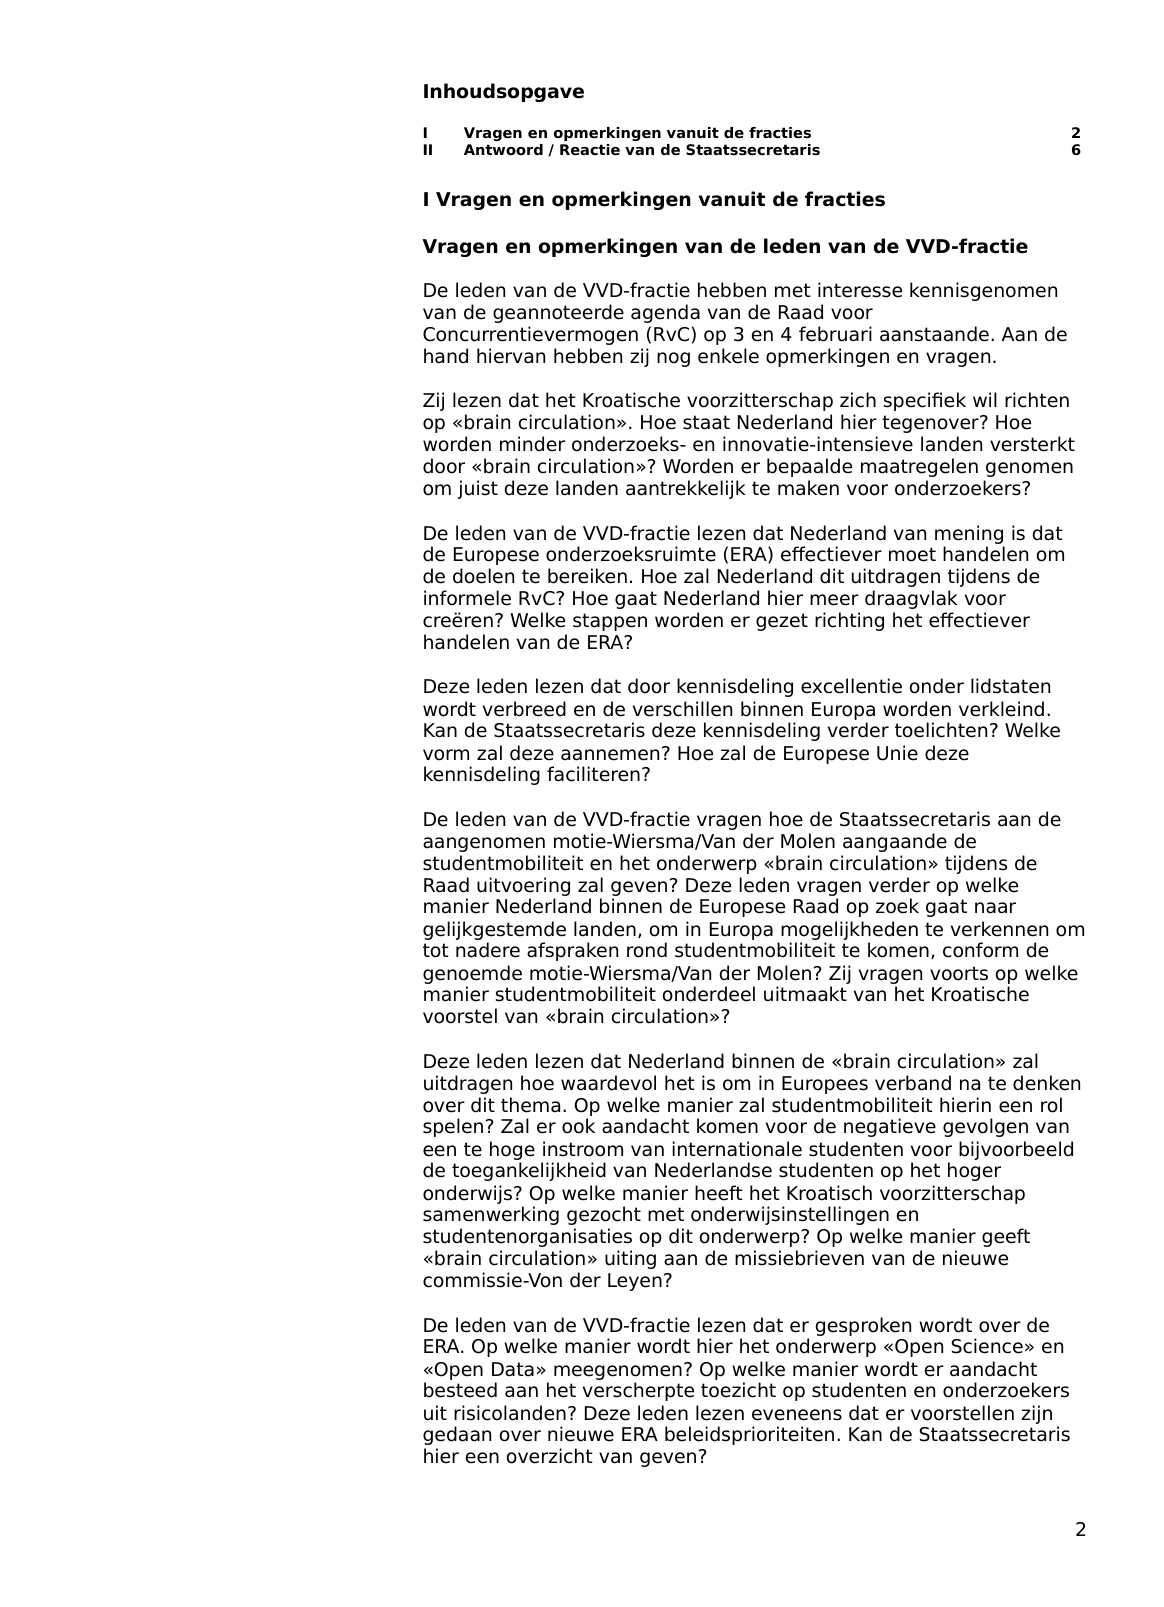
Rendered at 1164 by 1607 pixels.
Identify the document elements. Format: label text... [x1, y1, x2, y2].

text Deze leden lezen dat Nederland binnen de «brain circulation» zal uitdragen hoe waardevol het is om in Europees verband na te denken over dit thema. Op welke manier zal studentmobiliteit hierin een rol spelen? Zal er ook aandacht komen voor de negatieve gevolgen van een te hoge instroom van internationale studenten voor bijvoorbeeld de toegankelijkheid van Nederlandse studenten op het hoger onderwijs? Op welke manier heeft het Kroatisch voorzitterschap samenwerking gezocht met onderwijsinstellingen en studentenorganisaties op dit onderwerp? Op welke manier geeft «brain circulation» uiting aan de missiebrieven van de nieuwe commissie-Von der Leyen? [422, 1051, 1087, 1292]
text De leden van de VVD-fractie lezen dat er gesproken wordt over de ERA. Op welke manier wordt hier het onderwerp «Open Science» en «Open Data» meegenomen? Op welke manier wordt er aandacht besteed aan het verscherpte toezicht op studenten en onderzoekers uit risicolanden? Deze leden lezen eveneens dat er voorstellen zijn gedaan over nieuwe ERA beleidsprioriteiten. Kan de Staatssecretaris hier een overzicht van geven? [422, 1314, 1087, 1468]
subtitle Vragen en opmerkingen van de leden van de VVD-fractie [422, 236, 1087, 258]
table_header Vragen en opmerkingen vanuit de fracties [458, 125, 982, 142]
text Inhoudsopgave [422, 81, 1087, 103]
text De leden van de VVD-fractie lezen dat Nederland van mening is dat de Europese onderzoeksruimte (ERA) effectiever moet handelen om de doelen te bereiken. Hoe zal Nederland dit uitdragen tijdens de informele RvC? Hoe gaat Nederland hier meer draagvlak voor creëren? Welke stappen worden er gezet richting het effectiever handelen van de ERA? [422, 522, 1087, 654]
text De leden van de VVD-fractie vragen hoe de Staatssecretaris aan de aangenomen motie-Wiersma/Van der Molen aangaande de studentmobiliteit en het onderwerp «brain circulation» tijdens de Raad uitvoering zal geven? Deze leden vragen verder op welke manier Nederland binnen de Europese Raad op zoek gaat naar gelijkgestemde landen, om in Europa mogelijkheden te verkennen om tot nadere afspraken rond studentmobiliteit te komen, conform de genoemde motie-Wiersma/Van der Molen? Zij vragen voorts op welke manier studentmobiliteit onderdeel uitmaakt van het Kroatische voorstel van «brain circulation»? [422, 808, 1087, 1028]
table_cell II [422, 142, 458, 159]
table_header 2 [983, 125, 1087, 142]
text De leden van de VVD-fractie hebben met interesse kennisgenomen van de geannoteerde agenda van de Raad voor Concurrentievermogen (RvC) op 3 en 4 februari aanstaande. Aan de hand hiervan hebben zij nog enkele opmerkingen en vragen. [422, 280, 1087, 368]
table_cell Antwoord / Reactie van de Staatssecretaris [458, 142, 982, 159]
text Deze leden lezen dat door kennisdeling excellentie onder lidstaten wordt verbreed en de verschillen binnen Europa worden verkleind. Kan de Staatssecretaris deze kennisdeling verder toelichten? Welke vorm zal deze aannemen? Hoe zal de Europese Unie deze kennisdeling faciliteren? [422, 676, 1087, 786]
table_cell 6 [983, 142, 1087, 159]
subtitle I Vragen en opmerkingen vanuit de fracties [422, 189, 1087, 211]
text Zij lezen dat het Kroatische voorzitterschap zich specifiek wil richten op «brain circulation». Hoe staat Nederland hier tegenover? Hoe worden minder onderzoeks- en innovatie-intensieve landen versterkt door «brain circulation»? Worden er bepaalde maatregelen genomen om juist deze landen aantrekkelijk te maken voor onderzoekers? [422, 390, 1087, 500]
table_header I [422, 125, 458, 142]
